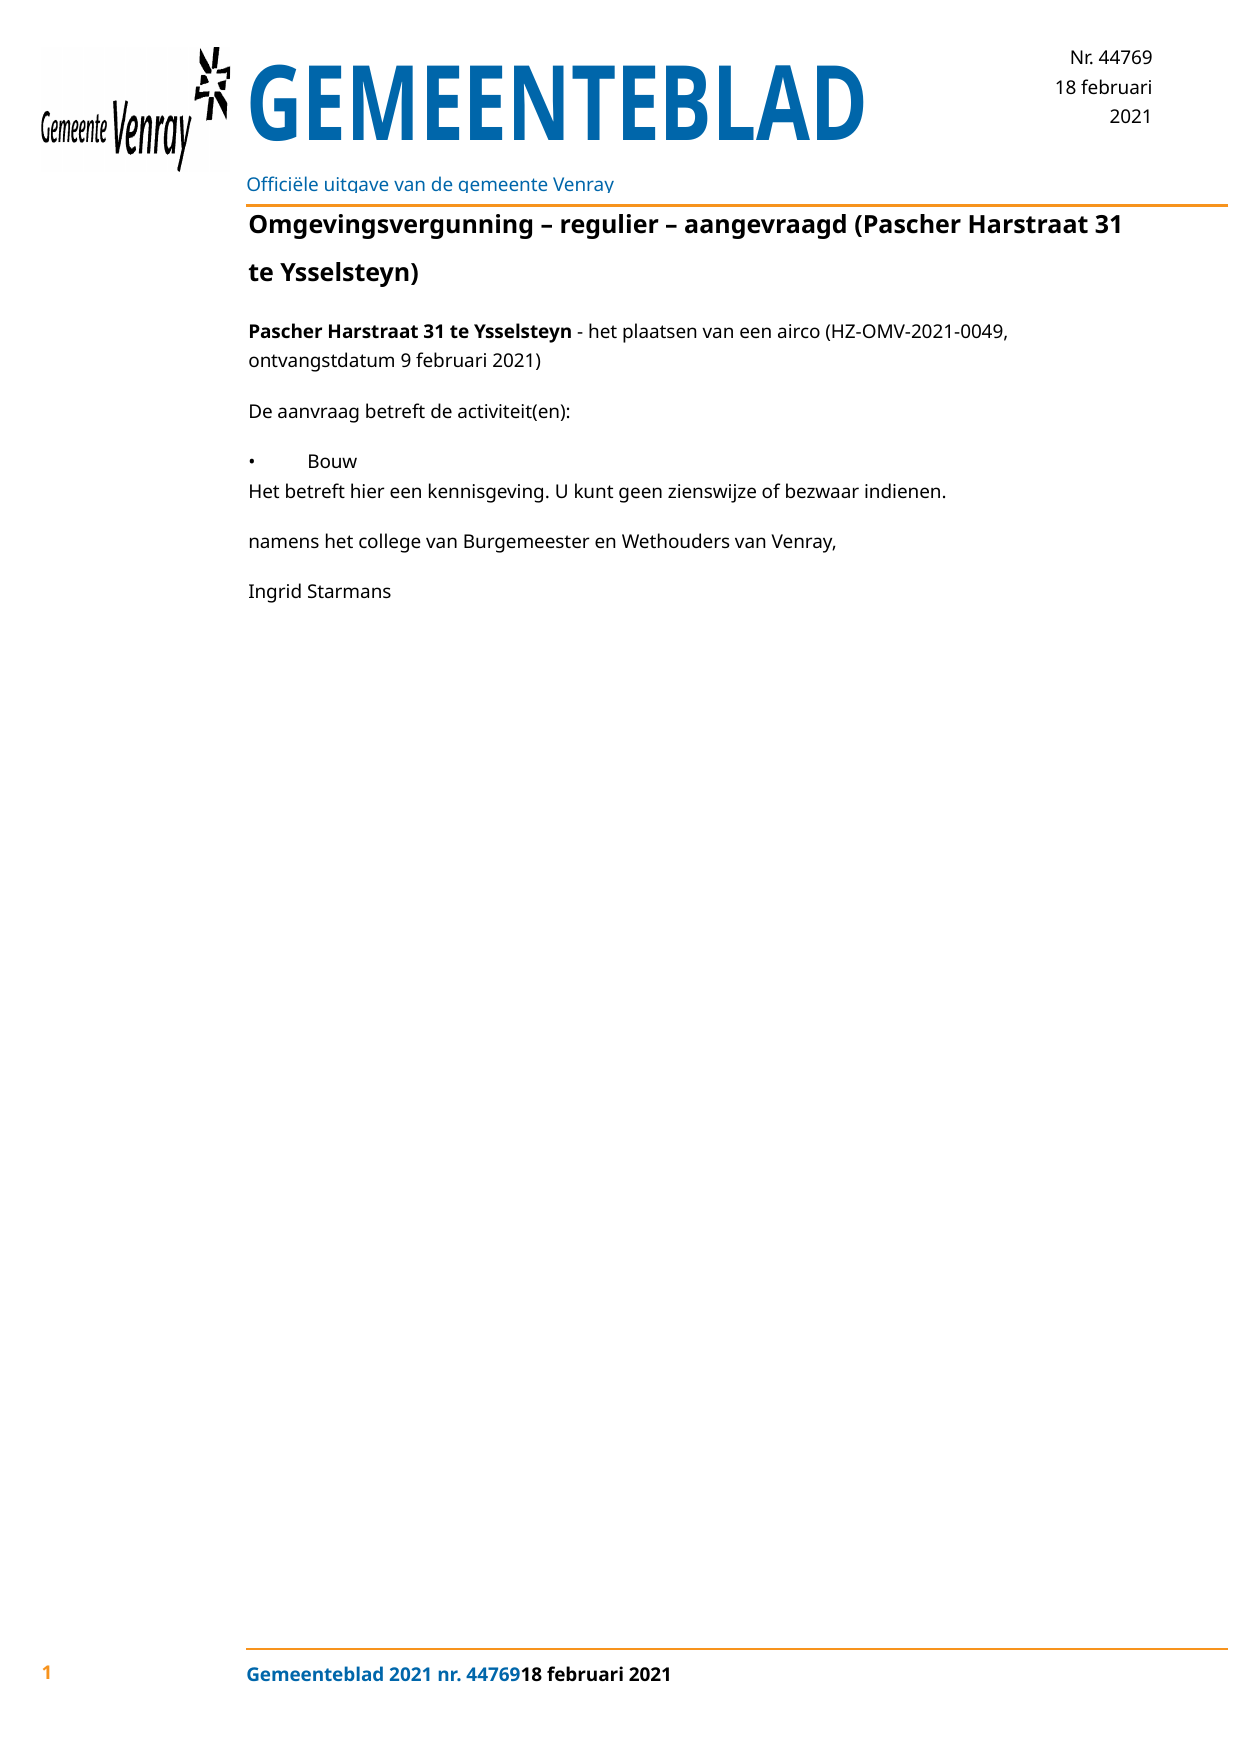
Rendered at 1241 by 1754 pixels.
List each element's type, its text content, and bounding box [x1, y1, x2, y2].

picture [41, 47, 231, 172]
text De aanvraag betreft de activiteit(en): [248, 398, 1152, 424]
text namens het college van Burgemeester en Wethouders van Venray, [248, 528, 1152, 554]
text Omgevingsvergunning – regulier – aangevraagd (Pascher Harstraat 31 te Ysselsteyn) [248, 207, 1152, 288]
text Het betreft hier een kennisgeving. U kunt geen zienswijze of bezwaar indienen. [248, 478, 1152, 504]
list Bouw [248, 448, 1152, 474]
text Ingrid Starmans [248, 579, 1152, 604]
text Pascher Harstraat 31 te Ysselsteyn - het plaatsen van een airco (HZ-OMV-2021-0049, ontvangstdatum 9 februari 2021) [248, 318, 1152, 373]
